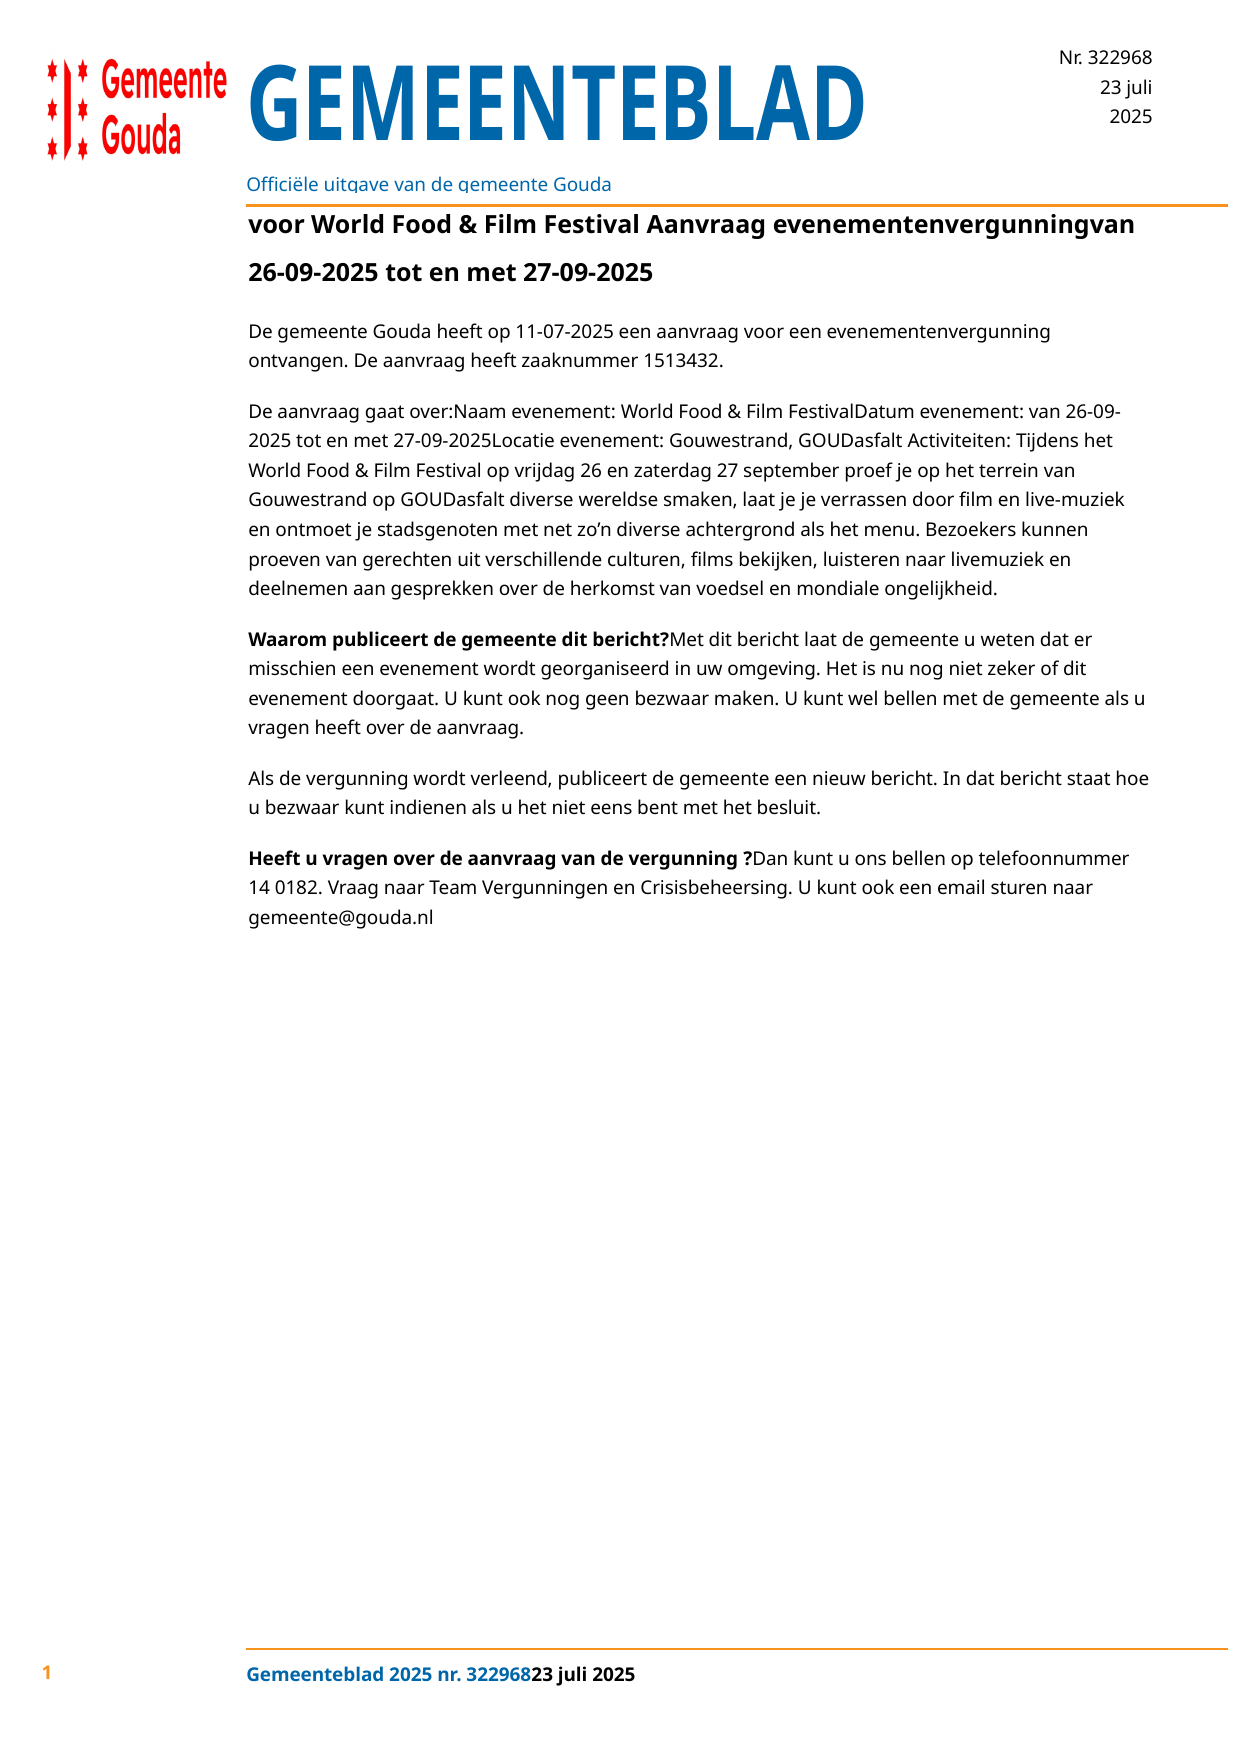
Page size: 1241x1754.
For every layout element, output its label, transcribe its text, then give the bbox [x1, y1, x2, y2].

text Als de vergunning wordt verleend, publiceert de gemeente een nieuw bericht. In dat bericht staat hoe u bezwaar kunt indienen als u het niet eens bent met het besluit. [248, 765, 1152, 820]
text De aanvraag gaat over:Naam evenement: World Food & Film FestivalDatum evenement: van 26-09-2025 tot en met 27-09-2025Locatie evenement: Gouwestrand, GOUDasfalt Activiteiten: Tijdens het World Food & Film Festival op vrijdag 26 en zaterdag 27 september proef je op het terrein van Gouwestrand op GOUDasfalt diverse wereldse smaken, laat je je verrassen door film en live-muziek en ontmoet je stadsgenoten met net zo’n diverse achtergrond als het menu. Bezoekers kunnen proeven van gerechten uit verschillende culturen, films bekijken, luisteren naar livemuziek en deelnemen aan gesprekken over de herkomst van voedsel en mondiale ongelijkheid. [248, 398, 1152, 601]
text De gemeente Gouda heeft op 11-07-2025 een aanvraag voor een evenementenvergunning ontvangen. De aanvraag heeft zaaknummer 1513432. [248, 318, 1152, 373]
picture [41, 47, 231, 172]
text Waarom publiceert de gemeente dit bericht?Met dit bericht laat de gemeente u weten dat er misschien een evenement wordt georganiseerd in uw omgeving. Het is nu nog niet zeker of dit evenement doorgaat. U kunt ook nog geen bezwaar maken. U kunt wel bellen met de gemeente als u vragen heeft over de aanvraag. [248, 626, 1152, 740]
text voor World Food & Film Festival Aanvraag evenementenvergunningvan 26-09-2025 tot en met 27-09-2025 [248, 207, 1152, 288]
text Heeft u vragen over de aanvraag van de vergunning ?Dan kunt u ons bellen op telefoonnummer 14 0182. Vraag naar Team Vergunningen en Crisisbeheersing. U kunt ook een email sturen naar gemeente@gouda.nl [248, 845, 1152, 930]
